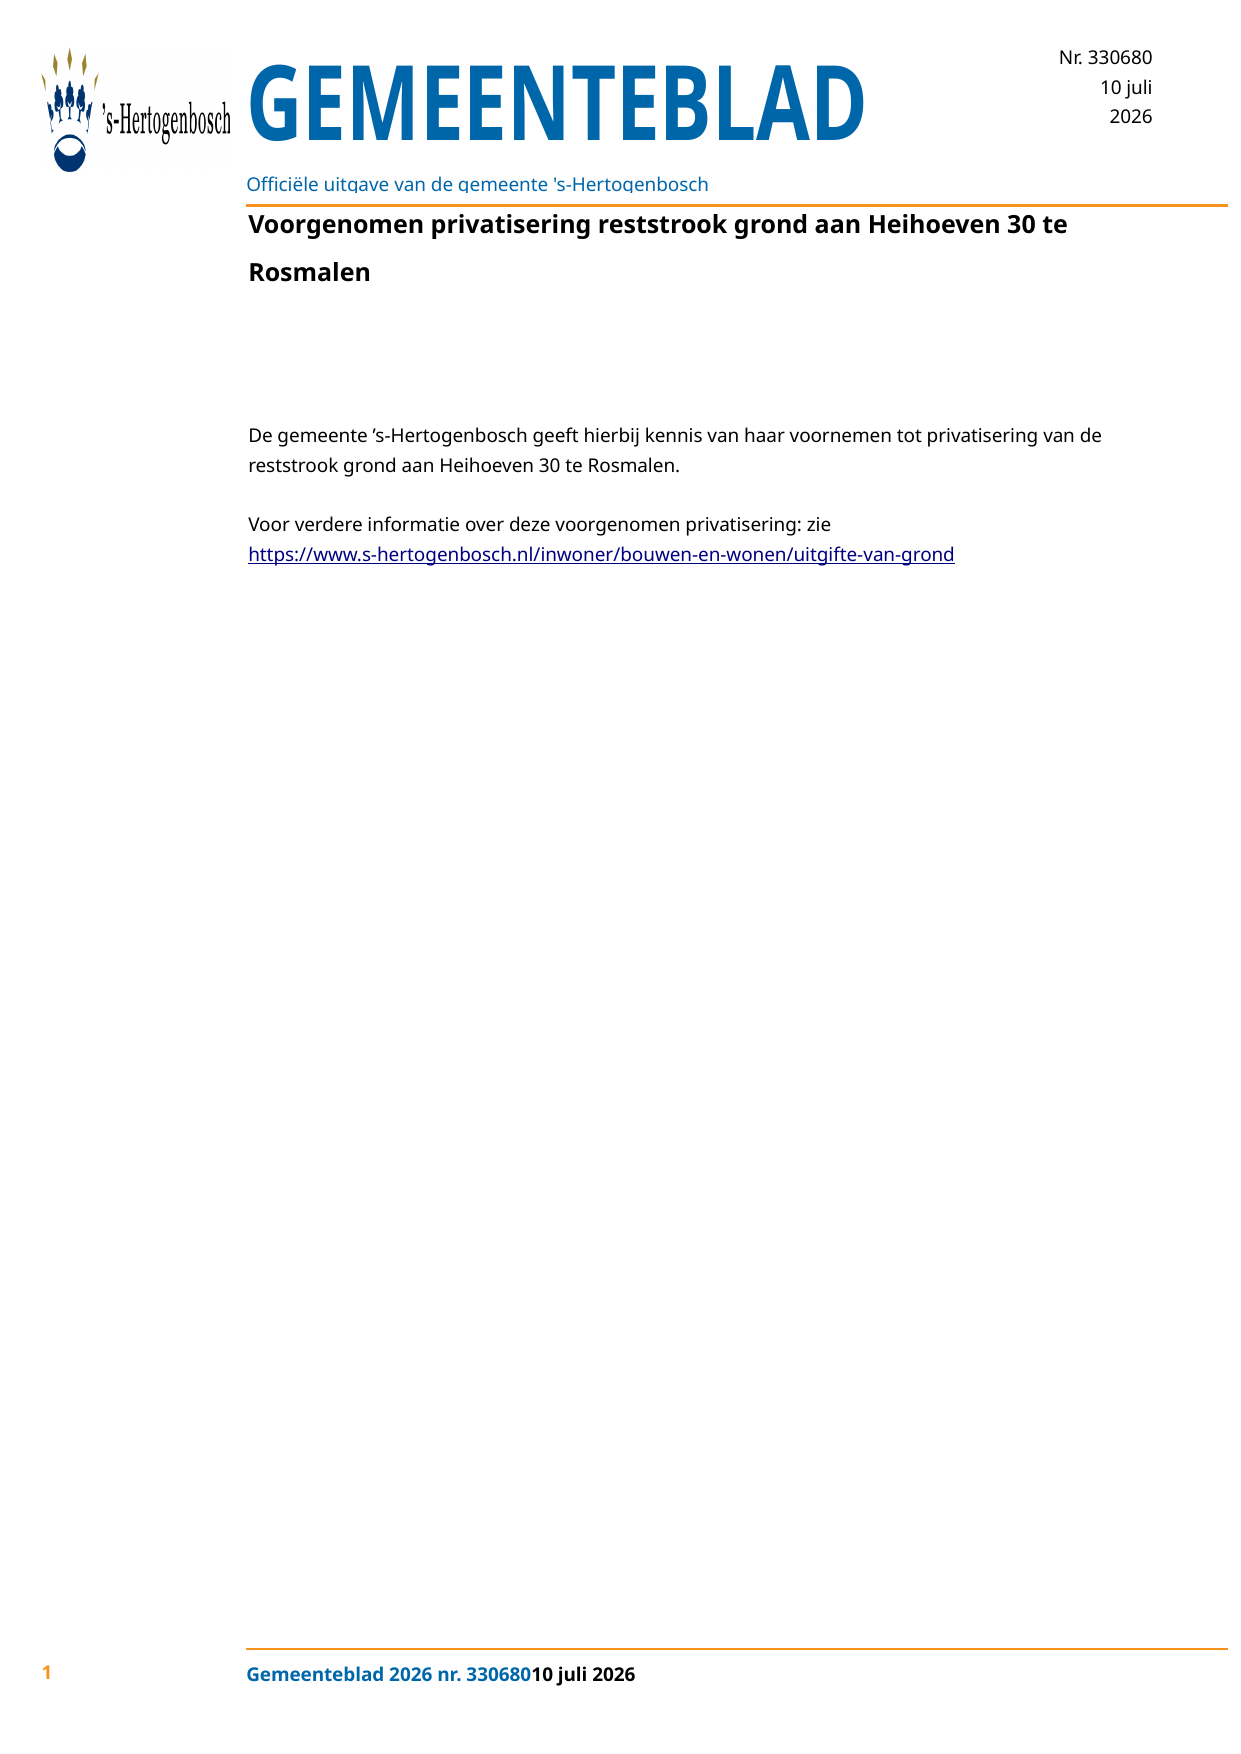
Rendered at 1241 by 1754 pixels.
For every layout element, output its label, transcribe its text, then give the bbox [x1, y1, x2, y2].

text De gemeente ’s-Hertogenbosch geeft hierbij kennis van haar voornemen tot privatisering van de reststrook grond aan Heihoeven 30 te Rosmalen. [248, 422, 1152, 478]
picture [41, 47, 231, 172]
text Voor verdere informatie over deze voorgenomen privatisering: zie https://www.s-hertogenbosch.nl/inwoner/bouwen-en-wonen/uitgifte-van-grond [248, 511, 1152, 567]
text Voorgenomen privatisering reststrook grond aan Heihoeven 30 te Rosmalen [248, 207, 1152, 288]
